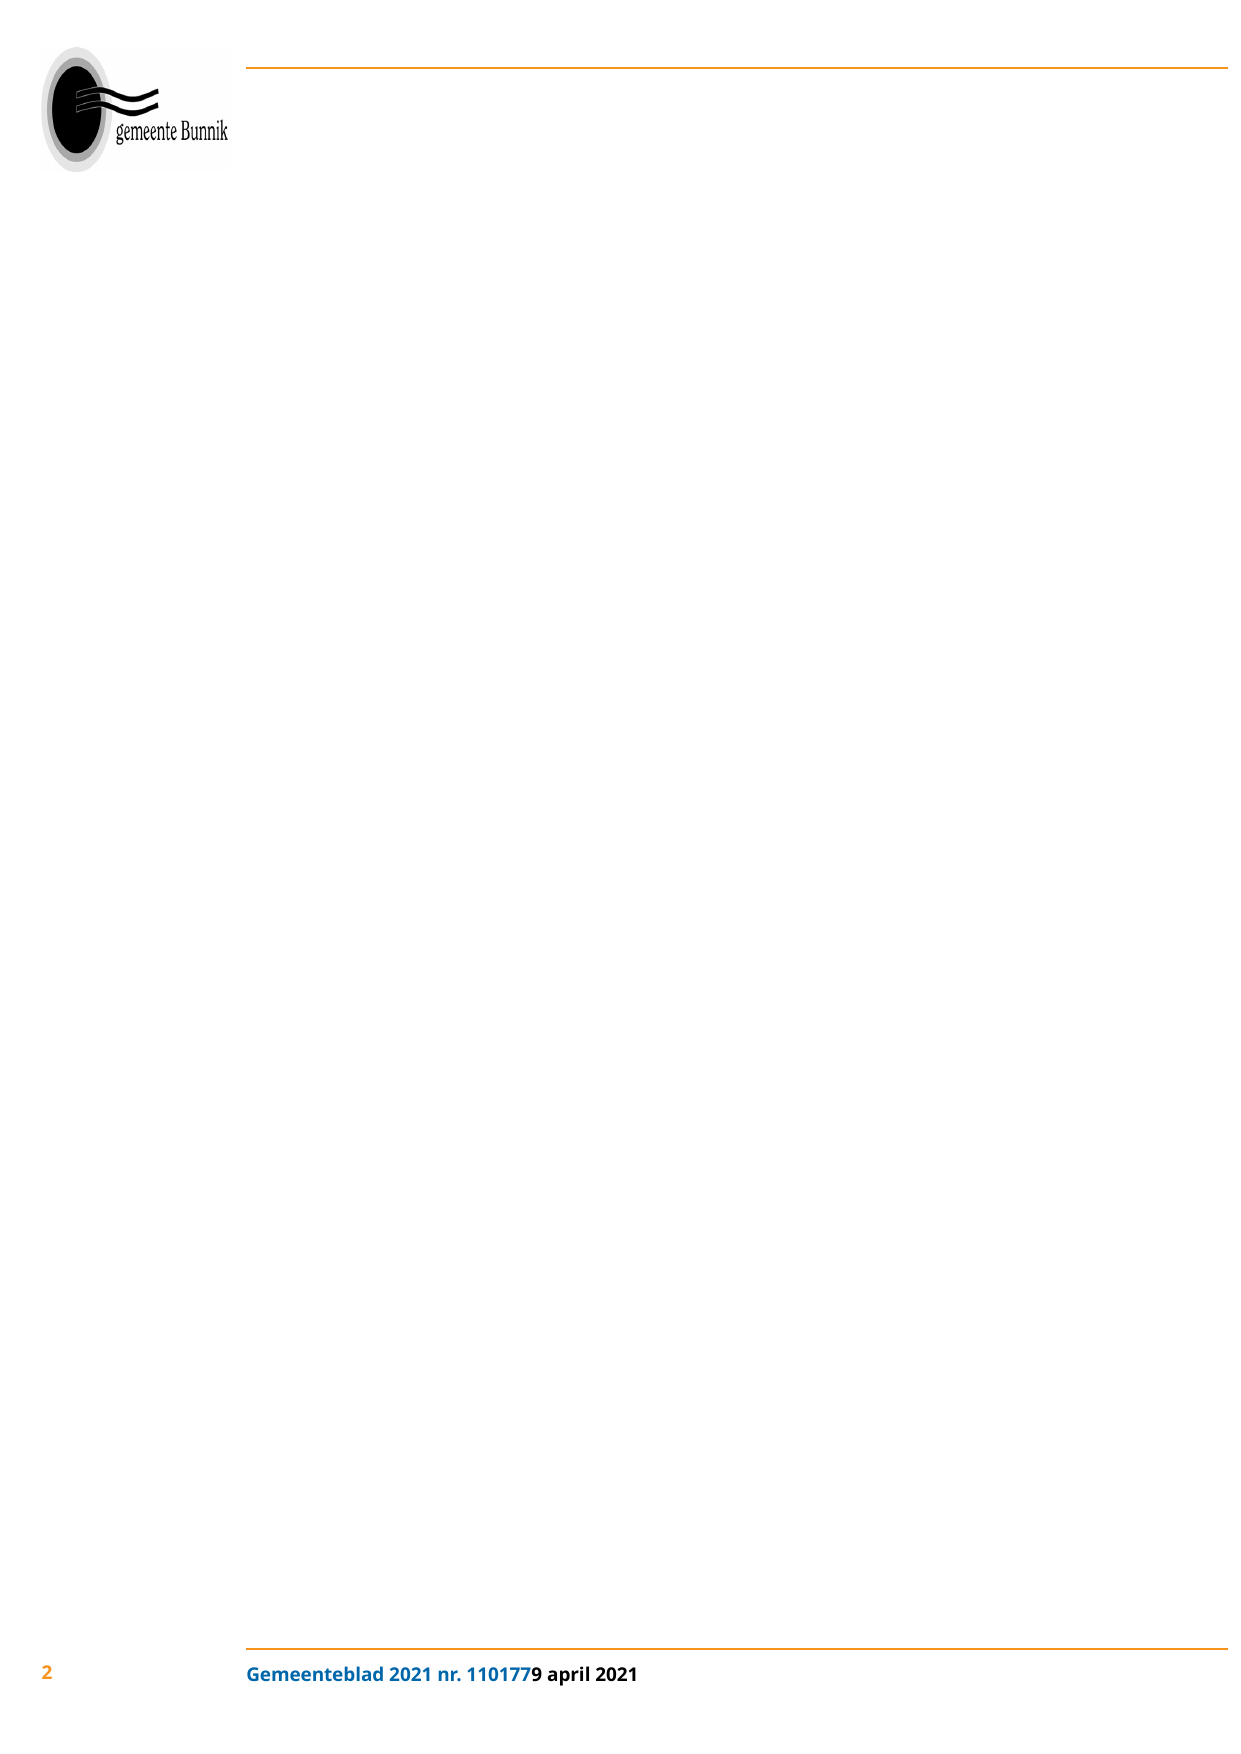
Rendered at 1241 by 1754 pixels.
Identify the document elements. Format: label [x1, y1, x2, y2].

picture [41, 47, 231, 172]
